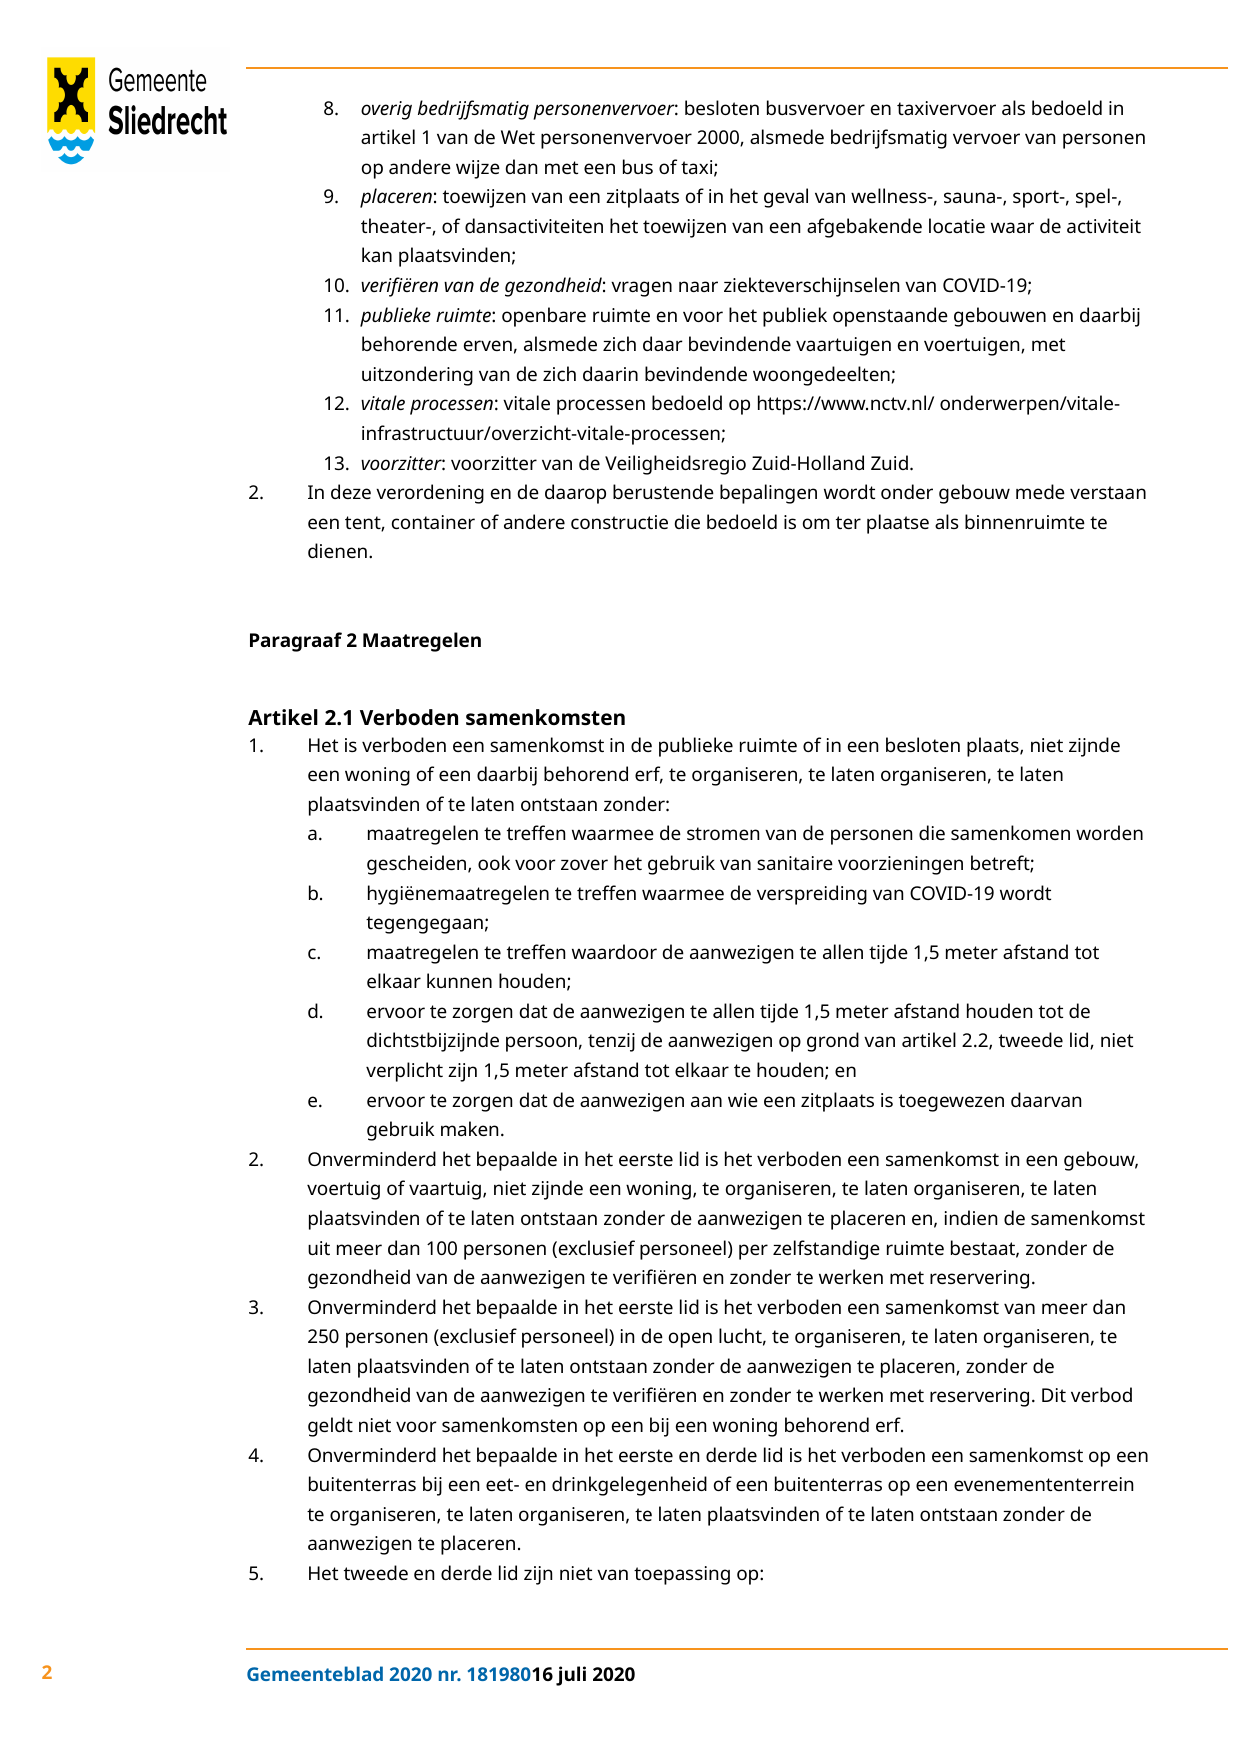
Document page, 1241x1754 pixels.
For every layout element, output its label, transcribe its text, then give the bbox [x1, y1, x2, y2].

list Onverminderd het bepaalde in het eerste en derde lid is het verboden een samenkomst op een buitenterras bij een eet- en drinkgelegenheid of een buitenterras op een evenemententerrein te organiseren, te laten organiseren, te laten plaatsvinden of te laten ontstaan zonder de aanwezigen te placeren. [248, 1442, 1152, 1556]
list vitale processen: vitale processen bedoeld op https://www.nctv.nl/ onderwerpen/vitale-infrastructuur/overzicht-vitale-processen; [323, 391, 1152, 446]
list Onverminderd het bepaalde in het eerste lid is het verboden een samenkomst in een gebouw, voertuig of vaartuig, niet zijnde een woning, te organiseren, te laten organiseren, te laten plaatsvinden of te laten ontstaan zonder de aanwezigen te placeren en, indien de samenkomst uit meer dan 100 personen (exclusief personeel) per zelfstandige ruimte bestaat, zonder de gezondheid van de aanwezigen te verifiëren en zonder te werken met reservering. [248, 1146, 1152, 1290]
list placeren: toewijzen van een zitplaats of in het geval van wellness-, sauna-, sport-, spel-, theater-, of dansactiviteiten het toewijzen van een afgebakende locatie waar de activiteit kan plaatsvinden; [323, 183, 1152, 268]
list publieke ruimte: openbare ruimte en voor het publiek openstaande gebouwen en daarbij behorende erven, alsmede zich daar bevindende vaartuigen en voertuigen, met uitzondering van de zich daarin bevindende woongedeelten; [323, 302, 1152, 387]
list maatregelen te treffen waarmee de stromen van de personen die samenkomen worden gescheiden, ook voor zover het gebruik van sanitaire voorzieningen betreft; [307, 821, 1152, 876]
list verifiëren van de gezondheid: vragen naar ziekteverschijnselen van COVID-19; [323, 272, 1152, 298]
text Paragraaf 2 Maatregelen [248, 627, 1152, 653]
list hygiënemaatregelen te treffen waarmee de verspreiding van COVID-19 wordt tegengegaan; [307, 880, 1152, 935]
list Het is verboden een samenkomst in de publieke ruimte of in een besloten plaats, niet zijnde een woning of een daarbij behorend erf, te organiseren, te laten organiseren, te laten plaatsvinden of te laten ontstaan zonder: [248, 732, 1152, 817]
list maatregelen te treffen waardoor de aanwezigen te allen tijde 1,5 meter afstand tot elkaar kunnen houden; [307, 939, 1152, 994]
list voorzitter: voorzitter van de Veiligheidsregio Zuid-Holland Zuid. [323, 450, 1152, 476]
text Artikel 2.1 Verboden samenkomsten [248, 703, 1152, 732]
list ervoor te zorgen dat de aanwezigen te allen tijde 1,5 meter afstand houden tot de dichtstbijzijnde persoon, tenzij de aanwezigen op grond van artikel 2.2, tweede lid, niet verplicht zijn 1,5 meter afstand tot elkaar te houden; en [307, 998, 1152, 1083]
list ervoor te zorgen dat de aanwezigen aan wie een zitplaats is toegewezen daarvan gebruik maken. [307, 1087, 1152, 1142]
list Het tweede en derde lid zijn niet van toepassing op: [248, 1560, 1152, 1586]
list Onverminderd het bepaalde in het eerste lid is het verboden een samenkomst van meer dan 250 personen (exclusief personeel) in de open lucht, te organiseren, te laten organiseren, te laten plaatsvinden of te laten ontstaan zonder de aanwezigen te placeren, zonder de gezondheid van de aanwezigen te verifiëren en zonder te werken met reservering. Dit verbod geldt niet voor samenkomsten op een bij een woning behorend erf. [248, 1294, 1152, 1438]
list In deze verordening en de daarop berustende bepalingen wordt onder gebouw mede verstaan een tent, container of andere constructie die bedoeld is om ter plaatse als binnenruimte te dienen. [248, 479, 1152, 564]
picture [41, 47, 231, 172]
list overig bedrijfsmatig personenvervoer: besloten busvervoer en taxivervoer als bedoeld in artikel 1 van de Wet personenvervoer 2000, alsmede bedrijfsmatig vervoer van personen op andere wijze dan met een bus of taxi; [323, 95, 1152, 180]
